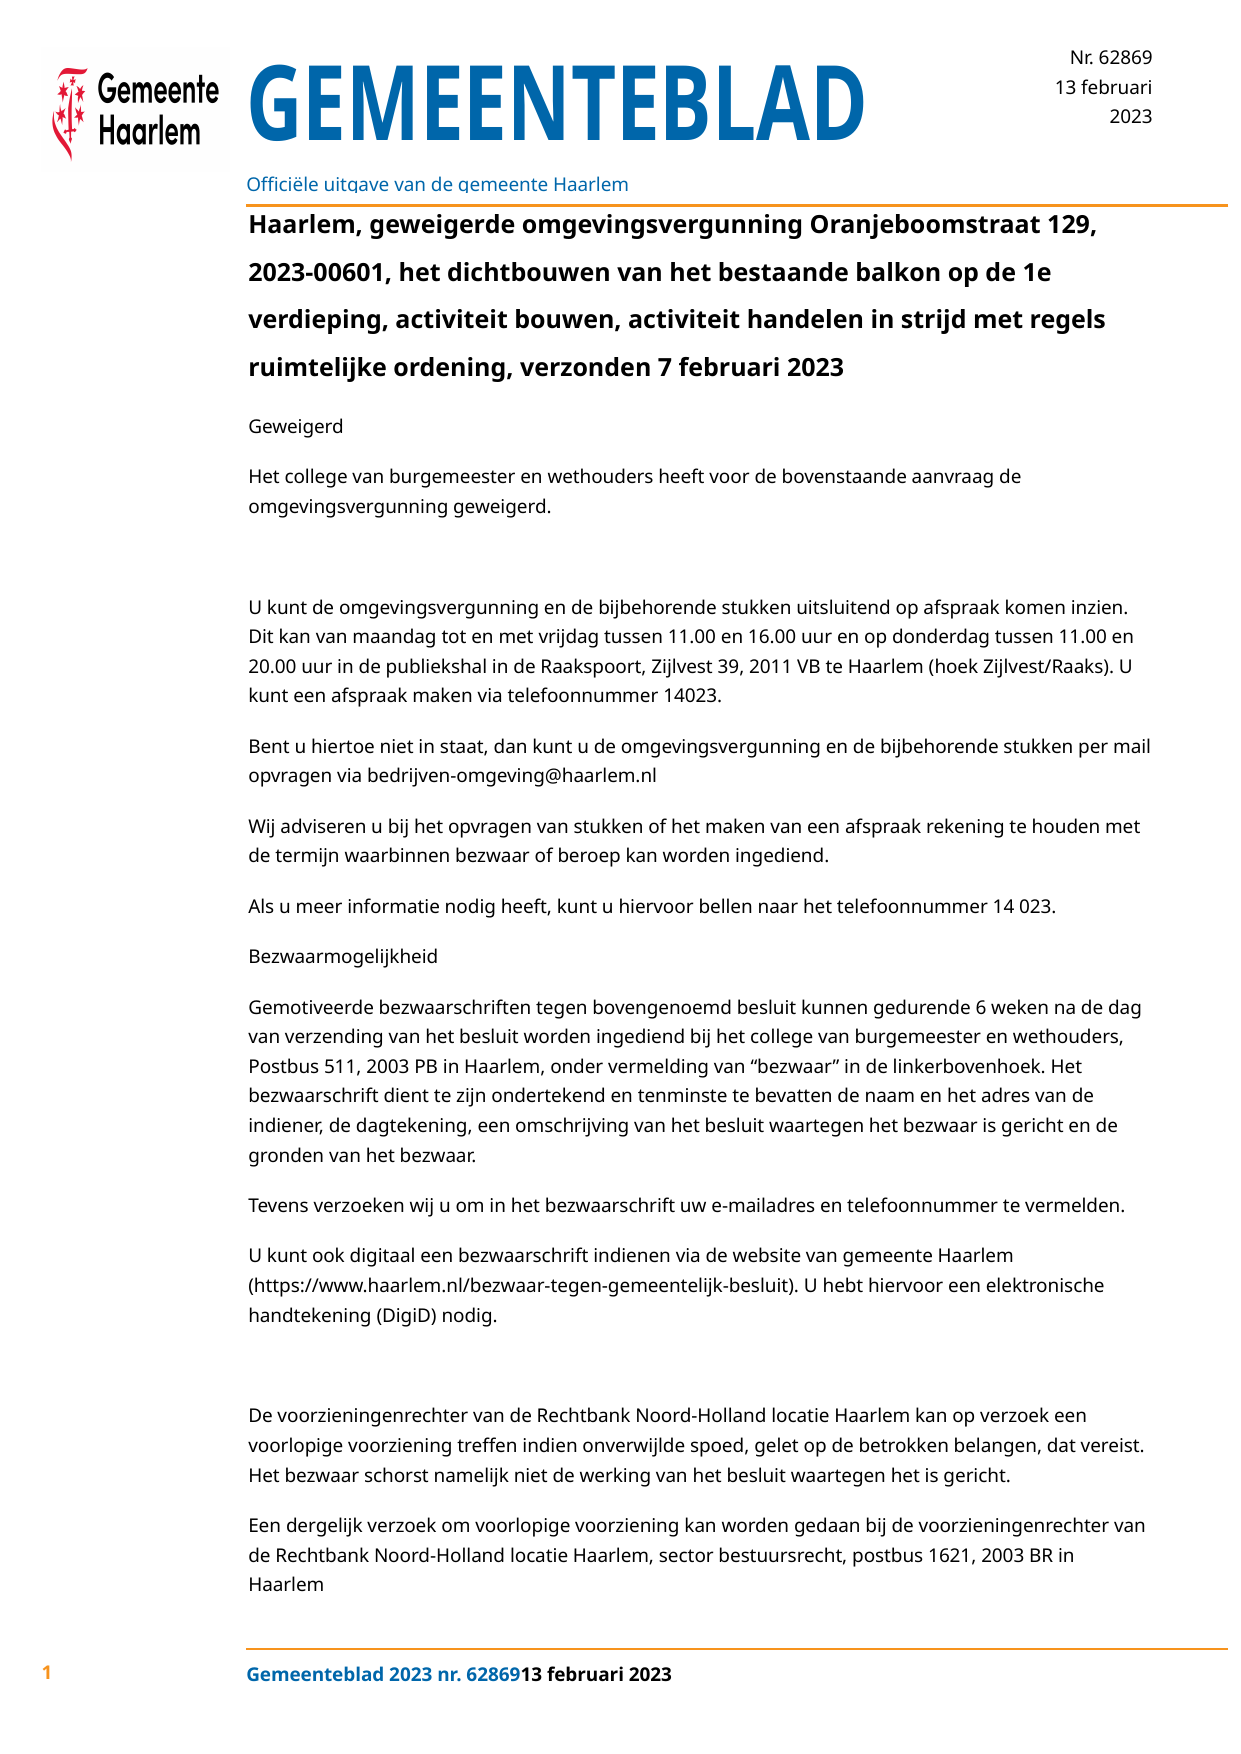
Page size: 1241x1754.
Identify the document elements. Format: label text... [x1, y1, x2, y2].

text U kunt de omgevingsvergunning en de bijbehorende stukken uitsluitend op afspraak komen inzien. Dit kan van maandag tot en met vrijdag tussen 11.00 en 16.00 uur en op donderdag tussen 11.00 en 20.00 uur in de publiekshal in de Raakspoort, Zijlvest 39, 2011 VB te Haarlem (hoek Zijlvest/Raaks). U kunt een afspraak maken via telefoonnummer 14023. [248, 594, 1152, 708]
text Tevens verzoeken wij u om in het bezwaarschrift uw e-mailadres en telefoonnummer te vermelden. [248, 1192, 1152, 1218]
text Een dergelijk verzoek om voorlopige voorziening kan worden gedaan bij de voorzieningenrechter van de Rechtbank Noord-Holland locatie Haarlem, sector bestuursrecht, postbus 1621, 2003 BR in Haarlem [248, 1512, 1152, 1597]
text Geweigerd [248, 413, 1152, 439]
text U kunt ook digitaal een bezwaarschrift indienen via de website van gemeente Haarlem (https://www.haarlem.nl/bezwaar-tegen-gemeentelijk-besluit). U hebt hiervoor een elektronische handtekening (DigiD) nodig. [248, 1243, 1152, 1328]
text Bezwaarmogelijkheid [248, 943, 1152, 969]
text Als u meer informatie nodig heeft, kunt u hiervoor bellen naar het telefoonnummer 14 023. [248, 893, 1152, 919]
text Gemotiveerde bezwaarschriften tegen bovengenoemd besluit kunnen gedurende 6 weken na de dag van verzending van het besluit worden ingediend bij het college van burgemeester en wethouders, Postbus 511, 2003 PB in Haarlem, onder vermelding van “bezwaar” in de linkerbovenhoek. Het bezwaarschrift dient te zijn ondertekend en tenminste te bevatten de naam en het adres van de indiener, de dagtekening, een omschrijving van het besluit waartegen het bezwaar is gericht en de gronden van het bezwaar. [248, 994, 1152, 1168]
text De voorzieningenrechter van de Rechtbank Noord-Holland locatie Haarlem kan op verzoek een voorlopige voorziening treffen indien onverwijlde spoed, gelet op de betrokken belangen, dat vereist. Het bezwaar schorst namelijk niet de werking van het besluit waartegen het is gericht. [248, 1403, 1152, 1488]
text Bent u hiertoe niet in staat, dan kunt u de omgevingsvergunning en de bijbehorende stukken per mail opvragen via bedrijven-omgeving@haarlem.nl [248, 733, 1152, 788]
text Haarlem, geweigerde omgevingsvergunning Oranjeboomstraat 129, 2023-00601, het dichtbouwen van het bestaande balkon op de 1e verdieping, activiteit bouwen, activiteit handelen in strijd met regels ruimtelijke ordening, verzonden 7 februari 2023 [248, 207, 1152, 384]
text Het college van burgemeester en wethouders heeft voor de bovenstaande aanvraag de omgevingsvergunning geweigerd. [248, 463, 1152, 519]
text Wij adviseren u bij het opvragen van stukken of het maken van een afspraak rekening te houden met de termijn waarbinnen bezwaar of beroep kan worden ingediend. [248, 813, 1152, 868]
picture [41, 47, 231, 172]
